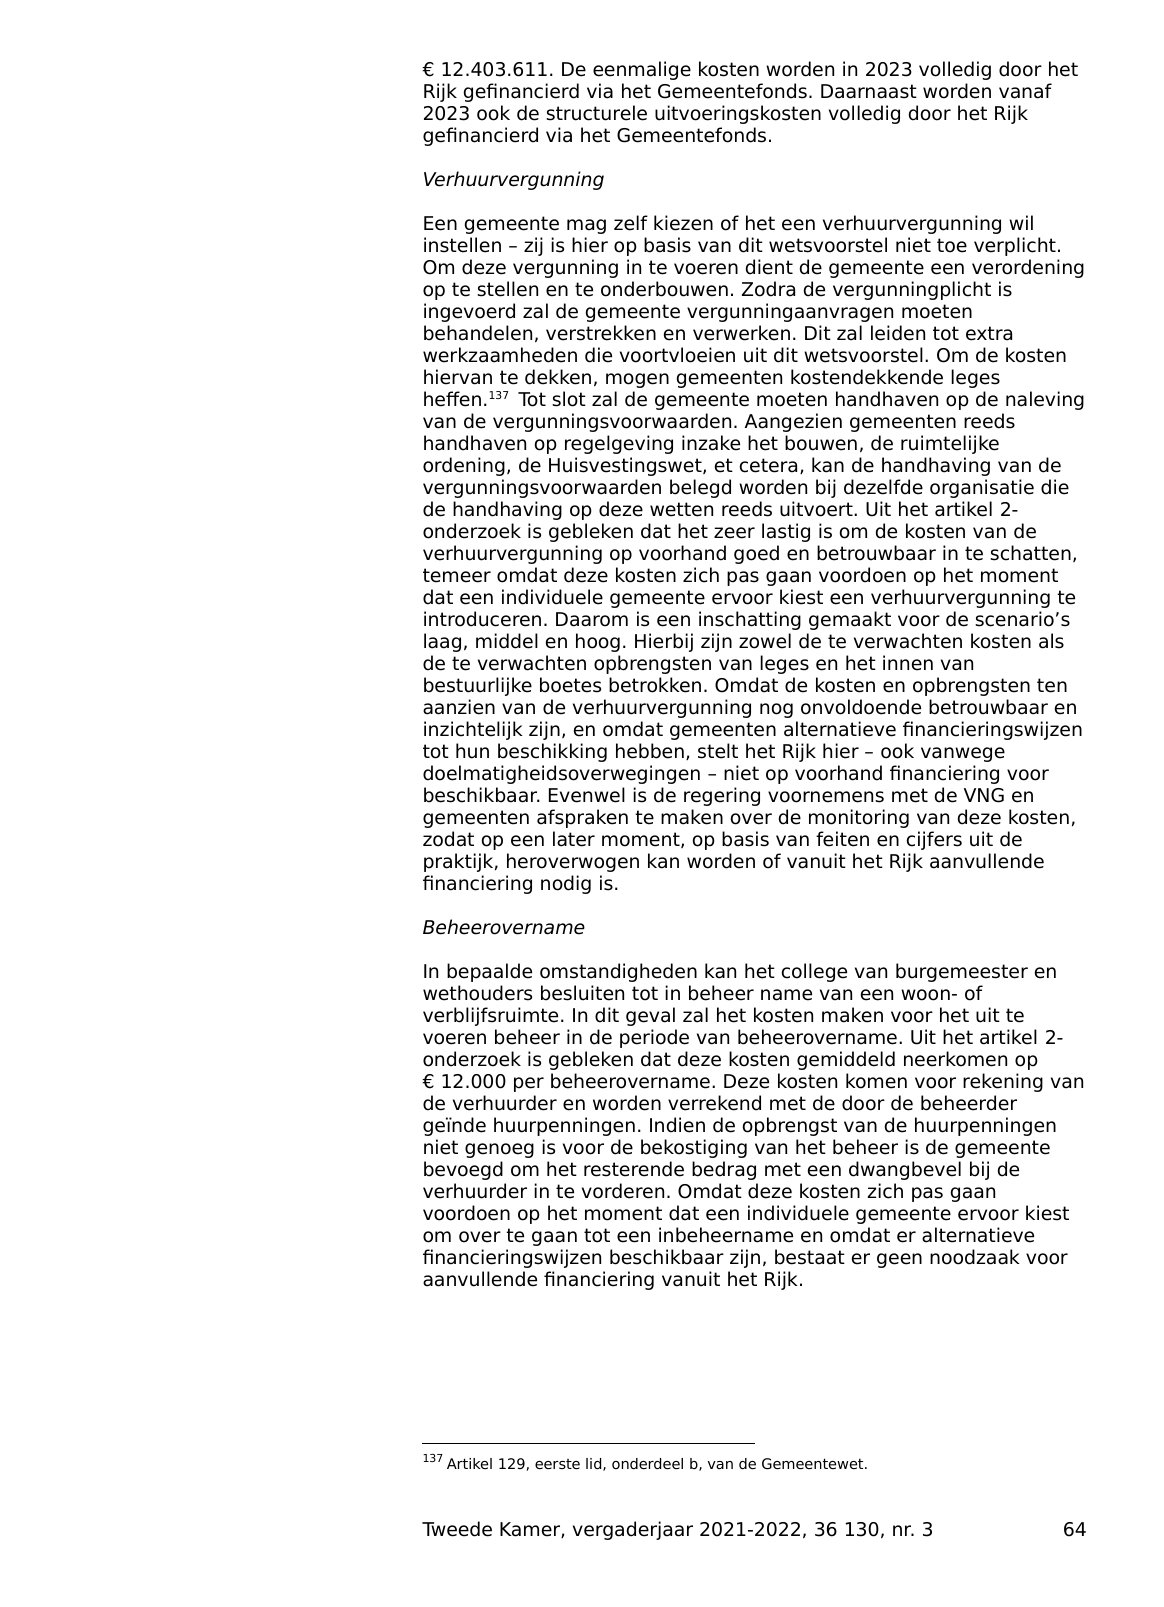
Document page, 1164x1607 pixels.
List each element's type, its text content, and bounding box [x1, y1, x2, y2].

subtitle Verhuurvergunning [422, 169, 1087, 191]
text In bepaalde omstandigheden kan het college van burgemeester en wethouders besluiten tot in beheer name van een woon- of verblijfsruimte. In dit geval zal het kosten maken voor het uit te voeren beheer in de periode van beheerovername. Uit het artikel 2-onderzoek is gebleken dat deze kosten gemiddeld neerkomen op € 12.000 per beheerovername. Deze kosten komen voor rekening van de verhuurder en worden verrekend met de door de beheerder geïnde huurpenningen. Indien de opbrengst van de huurpenningen niet genoeg is voor de bekostiging van het beheer is de gemeente bevoegd om het resterende bedrag met een dwangbevel bij de verhuurder in te vorderen. Omdat deze kosten zich pas gaan voordoen op het moment dat een individuele gemeente ervoor kiest om over te gaan tot een inbeheername en omdat er alternatieve financieringswijzen beschikbaar zijn, bestaat er geen noodzaak voor aanvullende financiering vanuit het Rijk. [422, 961, 1087, 1291]
subtitle Beheerovername [422, 917, 1087, 939]
text € 12.403.611. De eenmalige kosten worden in 2023 volledig door het Rijk gefinancierd via het Gemeentefonds. Daarnaast worden vanaf 2023 ook de structurele uitvoeringskosten volledig door het Rijk gefinancierd via het Gemeentefonds. [422, 59, 1087, 147]
text Artikel 129, eerste lid, onderdeel b, van de Gemeentewet. [422, 1452, 1087, 1474]
text Een gemeente mag zelf kiezen of het een verhuurvergunning wil instellen – zij is hier op basis van dit wetsvoorstel niet toe verplicht. Om deze vergunning in te voeren dient de gemeente een verordening op te stellen en te onderbouwen. Zodra de vergunningplicht is ingevoerd zal de gemeente vergunningaanvragen moeten behandelen, verstrekken en verwerken. Dit zal leiden tot extra werkzaamheden die voortvloeien uit dit wetsvoorstel. Om de kosten hiervan te dekken, mogen gemeenten kostendekkende leges heffen. Tot slot zal de gemeente moeten handhaven op de naleving van de vergunningsvoorwaarden. Aangezien gemeenten reeds handhaven op regelgeving inzake het bouwen, de ruimtelijke ordening, de Huisvestingswet, et cetera, kan de handhaving van de vergunningsvoorwaarden belegd worden bij dezelfde organisatie die de handhaving op deze wetten reeds uitvoert. Uit het artikel 2-onderzoek is gebleken dat het zeer lastig is om de kosten van de verhuurvergunning op voorhand goed en betrouwbaar in te schatten, temeer omdat deze kosten zich pas gaan voordoen op het moment dat een individuele gemeente ervoor kiest een verhuurvergunning te introduceren. Daarom is een inschatting gemaakt voor de scenario’s laag, middel en hoog. Hierbij zijn zowel de te verwachten kosten als de te verwachten opbrengsten van leges en het innen van bestuurlijke boetes betrokken. Omdat de kosten en opbrengsten ten aanzien van de verhuurvergunning nog onvoldoende betrouwbaar en inzichtelijk zijn, en omdat gemeenten alternatieve financieringswijzen tot hun beschikking hebben, stelt het Rijk hier – ook vanwege doelmatigheidsoverwegingen – niet op voorhand financiering voor beschikbaar. Evenwel is de regering voornemens met de VNG en gemeenten afspraken te maken over de monitoring van deze kosten, zodat op een later moment, op basis van feiten en cijfers uit de praktijk, heroverwogen kan worden of vanuit het Rijk aanvullende financiering nodig is. [422, 213, 1087, 895]
